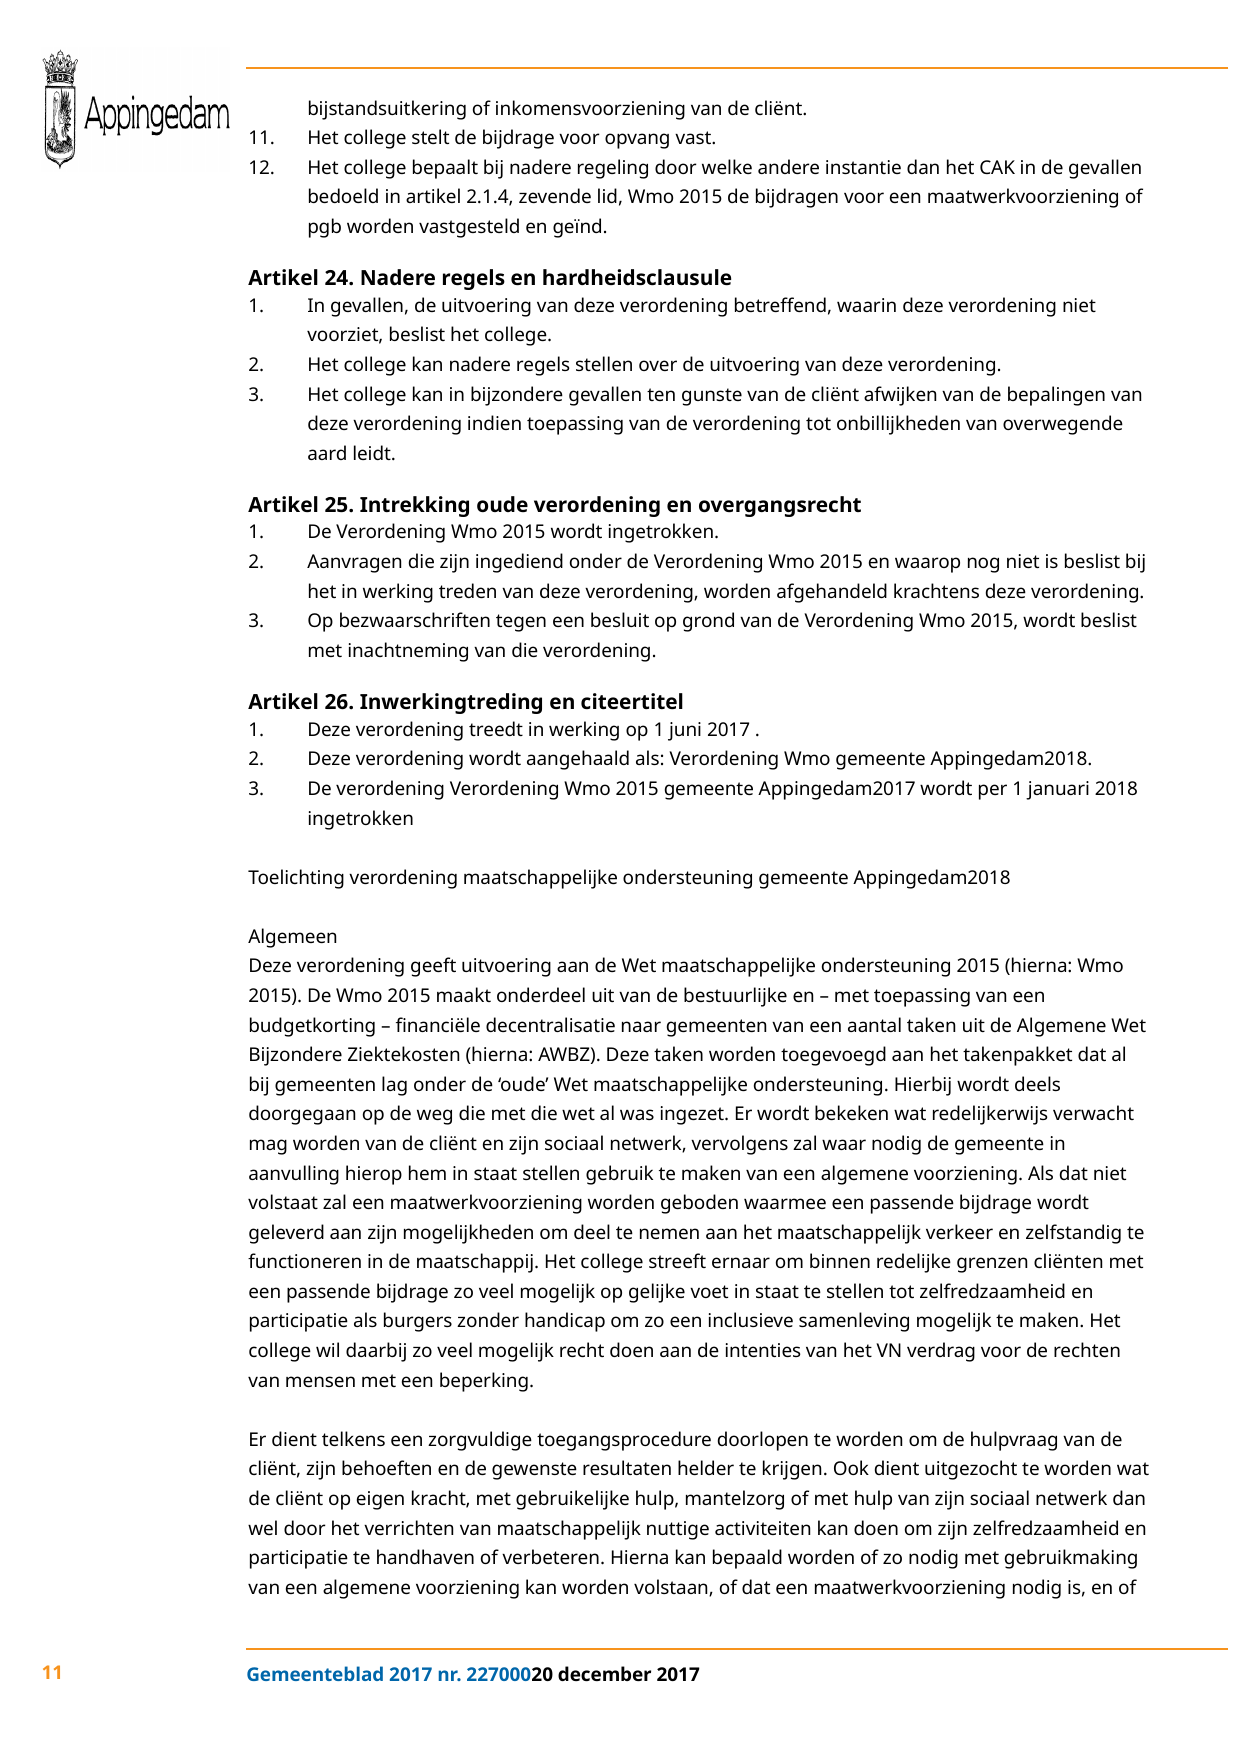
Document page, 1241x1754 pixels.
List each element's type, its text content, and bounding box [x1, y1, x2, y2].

list Op bezwaarschriften tegen een besluit op grond van de Verordening Wmo 2015, wordt beslist met inachtneming van die verordening. [248, 607, 1152, 663]
text Artikel 25. Intrekking oude verordening en overgangsrecht [248, 490, 1152, 519]
text Er dient telkens een zorgvuldige toegangsprocedure doorlopen te worden om de hulpvraag van de cliënt, zijn behoeften en de gewenste resultaten helder te krijgen. Ook dient uitgezocht te worden wat de cliënt op eigen kracht, met gebruikelijke hulp, mantelzorg of met hulp van zijn sociaal netwerk dan wel door het verrichten van maatschappelijk nuttige activiteiten kan doen om zijn zelfredzaamheid en participatie te handhaven of verbeteren. Hierna kan bepaald worden of zo nodig met gebruikmaking van een algemene voorziening kan worden volstaan, of dat een maatwerkvoorziening nodig is, en of [248, 1426, 1152, 1599]
list Het college kan in bijzondere gevallen ten gunste van de cliënt afwijken van de bepalingen van deze verordening indien toepassing van de verordening tot onbillijkheden van overwegende aard leidt. [248, 381, 1152, 466]
list Het college stelt de bijdrage voor opvang vast. [248, 124, 1152, 150]
picture [41, 47, 231, 172]
list Het college kan nadere regels stellen over de uitvoering van deze verordening. [248, 351, 1152, 377]
list Deze verordening treedt in werking op 1 juni 2017 . [248, 716, 1152, 742]
list Deze verordening wordt aangehaald als: Verordening Wmo gemeente Appingedam2018. [248, 746, 1152, 771]
text Deze verordening geeft uitvoering aan de Wet maatschappelijke ondersteuning 2015 (hierna: Wmo 2015). De Wmo 2015 maakt onderdeel uit van de bestuurlijke en – met toepassing van een budgetkorting – financiële decentralisatie naar gemeenten van een aantal taken uit de Algemene Wet Bijzondere Ziektekosten (hierna: AWBZ). Deze taken worden toegevoegd aan het takenpakket dat al bij gemeenten lag onder de ‘oude’ Wet maatschappelijke ondersteuning. Hierbij wordt deels doorgegaan op de weg die met die wet al was ingezet. Er wordt bekeken wat redelijkerwijs verwacht mag worden van de cliënt en zijn sociaal netwerk, vervolgens zal waar nodig de gemeente in aanvulling hierop hem in staat stellen gebruik te maken van een algemene voorziening. Als dat niet volstaat zal een maatwerkvoorziening worden geboden waarmee een passende bijdrage wordt geleverd aan zijn mogelijkheden om deel te nemen aan het maatschappelijk verkeer en zelfstandig te functioneren in de maatschappij. Het college streeft ernaar om binnen redelijke grenzen cliënten met een passende bijdrage zo veel mogelijk op gelijke voet in staat te stellen tot zelfredzaamheid en participatie als burgers zonder handicap om zo een inclusieve samenleving mogelijk te maken. Het college wil daarbij zo veel mogelijk recht doen aan de intenties van het VN verdrag voor de rechten van mensen met een beperking. [248, 953, 1152, 1392]
text Toelichting verordening maatschappelijke ondersteuning gemeente Appingedam2018 [248, 864, 1152, 889]
list De verordening Verordening Wmo 2015 gemeente Appingedam2017 wordt per 1 januari 2018 ingetrokken [248, 775, 1152, 830]
list bijstandsuitkering of inkomensvoorziening van de cliënt. [248, 95, 1152, 121]
text Artikel 26. Inwerkingtreding en citeertitel [248, 687, 1152, 716]
list Het college bepaalt bij nadere regeling door welke andere instantie dan het CAK in de gevallen bedoeld in artikel 2.1.4, zevende lid, Wmo 2015 de bijdragen voor een maatwerkvoorziening of pgb worden vastgesteld en geïnd. [248, 154, 1152, 239]
list Aanvragen die zijn ingediend onder de Verordening Wmo 2015 en waarop nog niet is beslist bij het in werking treden van deze verordening, worden afgehandeld krachtens deze verordening. [248, 548, 1152, 604]
text Algemeen [248, 923, 1152, 949]
list In gevallen, de uitvoering van deze verordening betreffend, waarin deze verordening niet voorziet, beslist het college. [248, 292, 1152, 347]
list De Verordening Wmo 2015 wordt ingetrokken. [248, 519, 1152, 544]
text Artikel 24. Nadere regels en hardheidsclausule [248, 263, 1152, 292]
